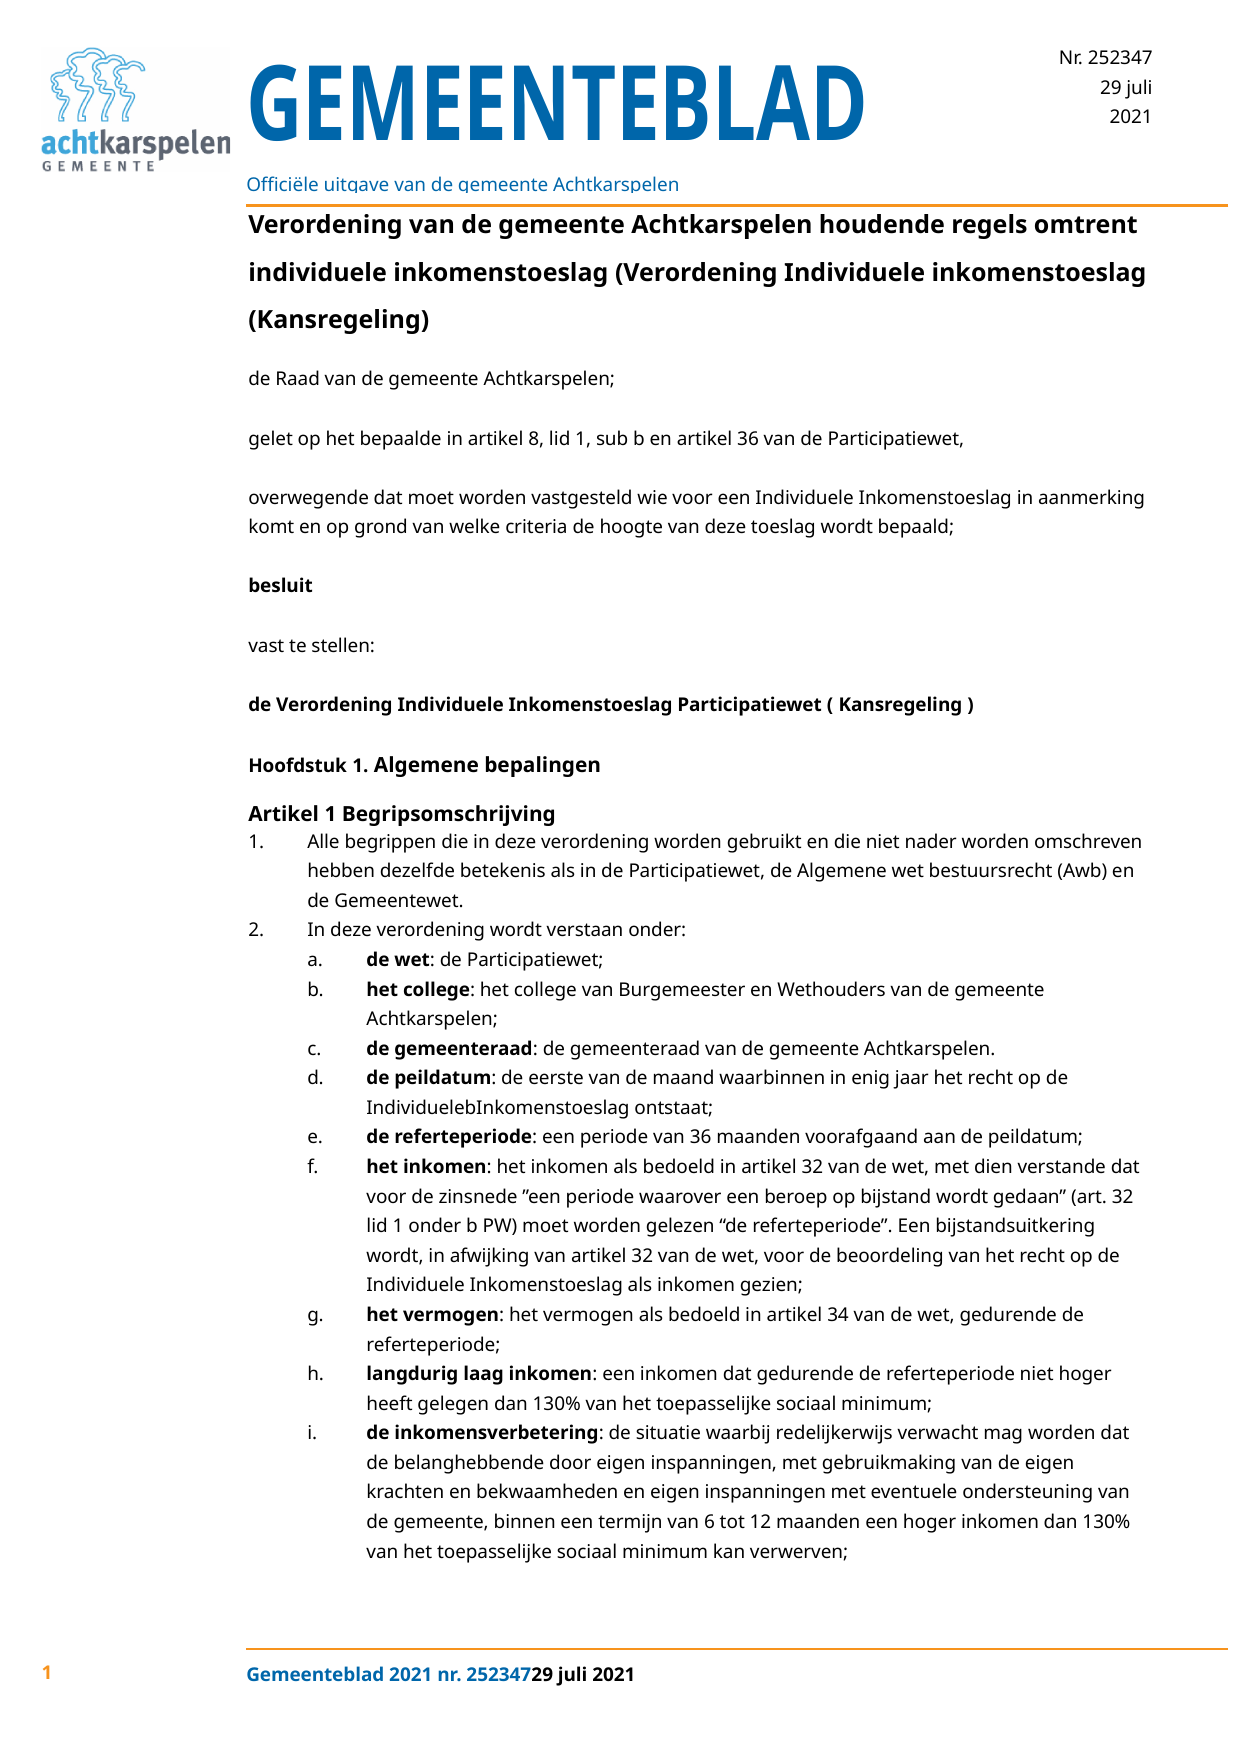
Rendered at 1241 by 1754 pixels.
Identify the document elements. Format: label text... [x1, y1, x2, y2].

text overwegende dat moet worden vastgesteld wie voor een Individuele Inkomenstoeslag in aanmerking komt en op grond van welke criteria de hoogte van deze toeslag wordt bepaald; [248, 484, 1152, 539]
text de Raad van de gemeente Achtkarspelen; [248, 366, 1152, 391]
list In deze verordening wordt verstaan onder: [248, 917, 1152, 942]
text de Verordening Individuele Inkomenstoeslag Participatiewet ( Kansregeling ) [248, 691, 1152, 717]
text Hoofdstuk 1. Algemene bepalingen [248, 750, 1152, 778]
text gelet op het bepaalde in artikel 8, lid 1, sub b en artikel 36 van de Participatiewet, [248, 425, 1152, 450]
text Artikel 1 Begripsomschrijving [248, 799, 1152, 828]
list de wet: de Participatiewet; [307, 946, 1152, 972]
list het vermogen: het vermogen als bedoeld in artikel 34 van de wet, gedurende de referteperiode; [307, 1301, 1152, 1356]
list Alle begrippen die in deze verordening worden gebruikt en die niet nader worden omschreven hebben dezelfde betekenis als in de Participatiewet, de Algemene wet bestuursrecht (Awb) en de Gemeentewet. [248, 828, 1152, 913]
list de inkomensverbetering: de situatie waarbij redelijkerwijs verwacht mag worden dat de belanghebbende door eigen inspanningen, met gebruikmaking van de eigen krachten en bekwaamheden en eigen inspanningen met eventuele ondersteuning van de gemeente, binnen een termijn van 6 tot 12 maanden een hoger inkomen dan 130% van het toepasselijke sociaal minimum kan verwerven; [307, 1419, 1152, 1563]
list de gemeenteraad: de gemeenteraad van de gemeente Achtkarspelen. [307, 1035, 1152, 1061]
text vast te stellen: [248, 632, 1152, 657]
text besluit [248, 573, 1152, 598]
picture [41, 47, 231, 172]
list langdurig laag inkomen: een inkomen dat gedurende de referteperiode niet hoger heeft gelegen dan 130% van het toepasselijke sociaal minimum; [307, 1360, 1152, 1416]
list de referteperiode: een periode van 36 maanden voorafgaand aan de peildatum; [307, 1124, 1152, 1149]
list het college: het college van Burgemeester en Wethouders van de gemeente Achtkarspelen; [307, 976, 1152, 1031]
text Verordening van de gemeente Achtkarspelen houdende regels omtrent individuele inkomenstoeslag (Verordening Individuele inkomenstoeslag (Kansregeling) [248, 207, 1152, 336]
list de peildatum: de eerste van de maand waarbinnen in enig jaar het recht op de IndividuelebInkomenstoeslag ontstaat; [307, 1064, 1152, 1120]
list het inkomen: het inkomen als bedoeld in artikel 32 van de wet, met dien verstande dat voor de zinsnede ”een periode waarover een beroep op bijstand wordt gedaan” (art. 32 lid 1 onder b PW) moet worden gelezen “de referteperiode”. Een bijstandsuitkering wordt, in afwijking van artikel 32 van de wet, voor de beoordeling van het recht op de Individuele Inkomenstoeslag als inkomen gezien; [307, 1153, 1152, 1297]
